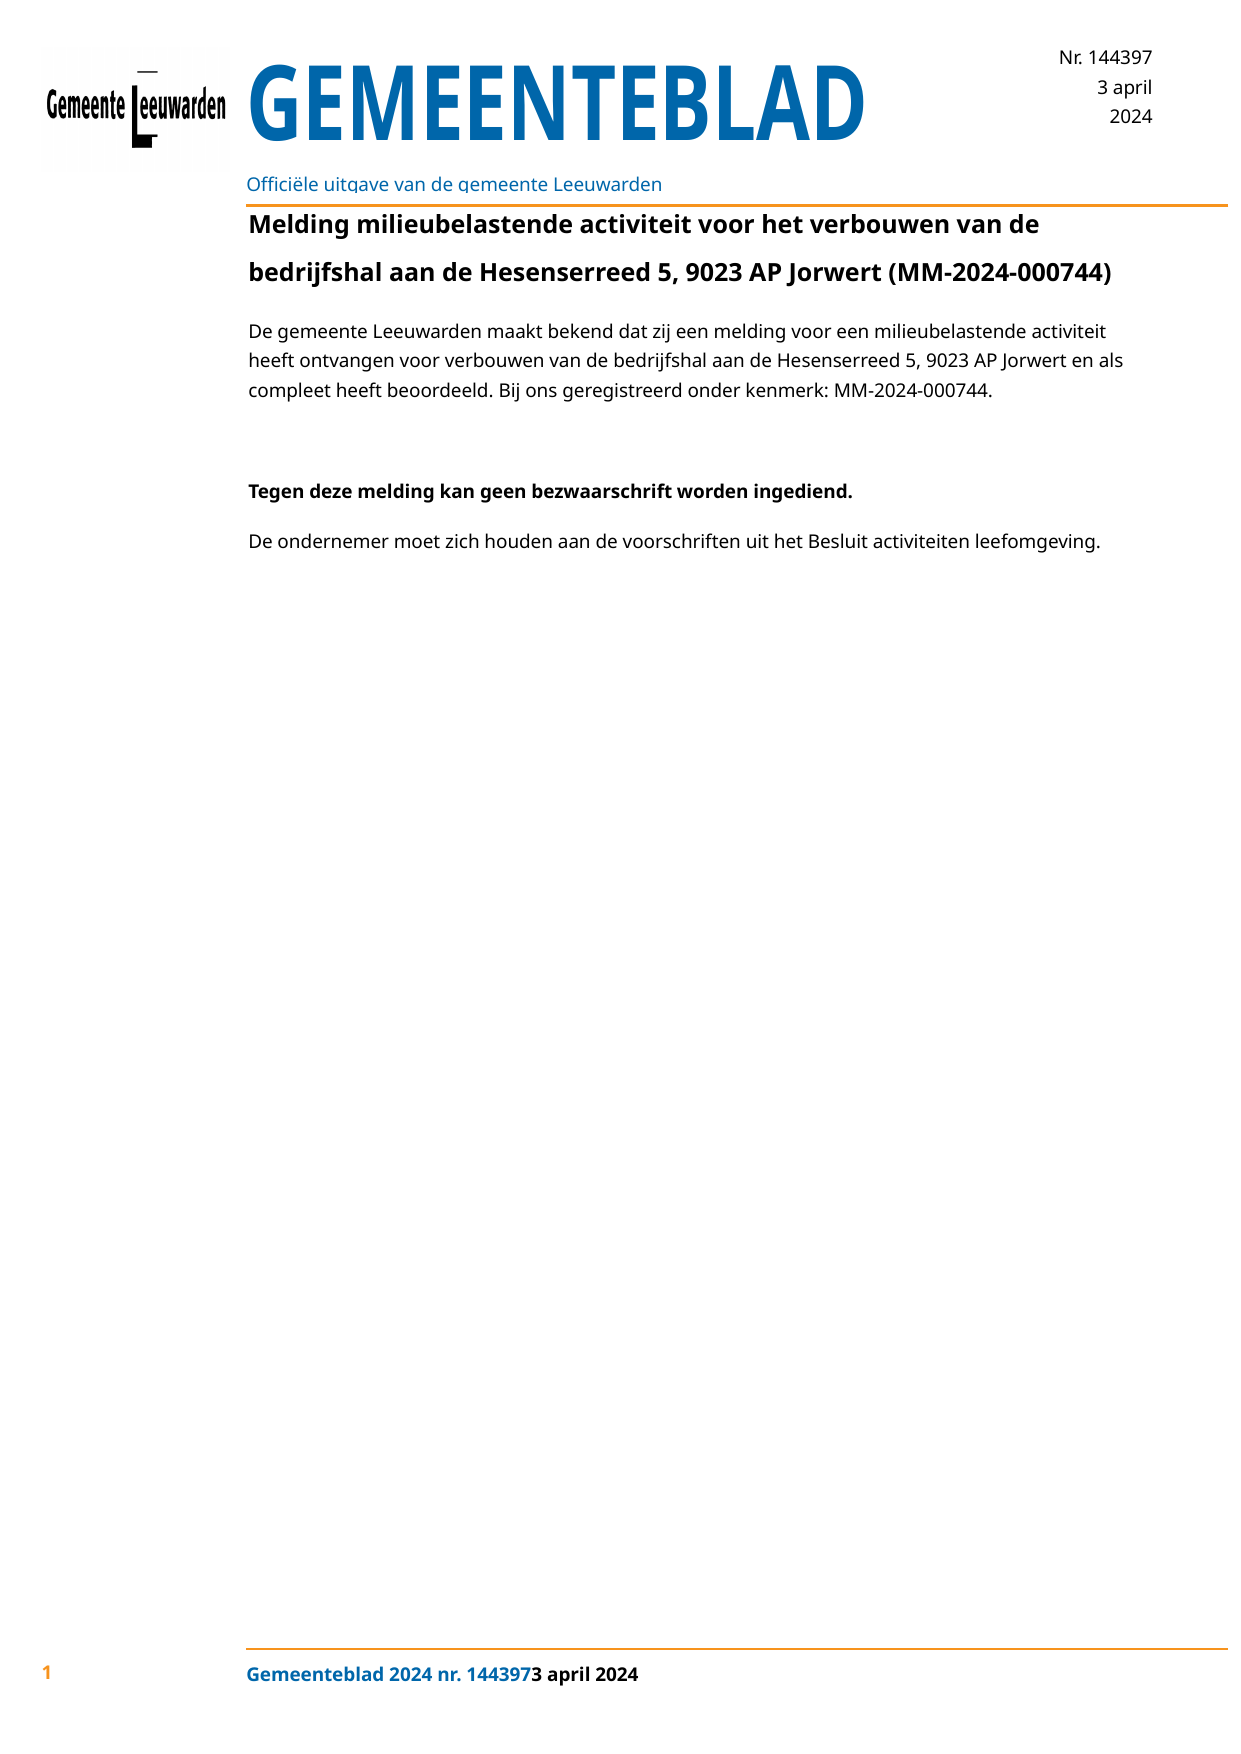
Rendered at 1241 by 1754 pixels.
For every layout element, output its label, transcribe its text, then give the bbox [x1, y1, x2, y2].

text Tegen deze melding kan geen bezwaarschrift worden ingediend. [248, 478, 1152, 504]
picture [41, 47, 231, 172]
text De gemeente Leeuwarden maakt bekend dat zij een melding voor een milieubelastende activiteit heeft ontvangen voor verbouwen van de bedrijfshal aan de Hesenserreed 5, 9023 AP Jorwert en als compleet heeft beoordeeld. Bij ons geregistreerd onder kenmerk: MM-2024-000744. [248, 318, 1152, 403]
text De ondernemer moet zich houden aan de voorschriften uit het Besluit activiteiten leefomgeving. [248, 528, 1152, 554]
text Melding milieubelastende activiteit voor het verbouwen van de bedrijfshal aan de Hesenserreed 5, 9023 AP Jorwert (MM-2024-000744) [248, 207, 1152, 288]
